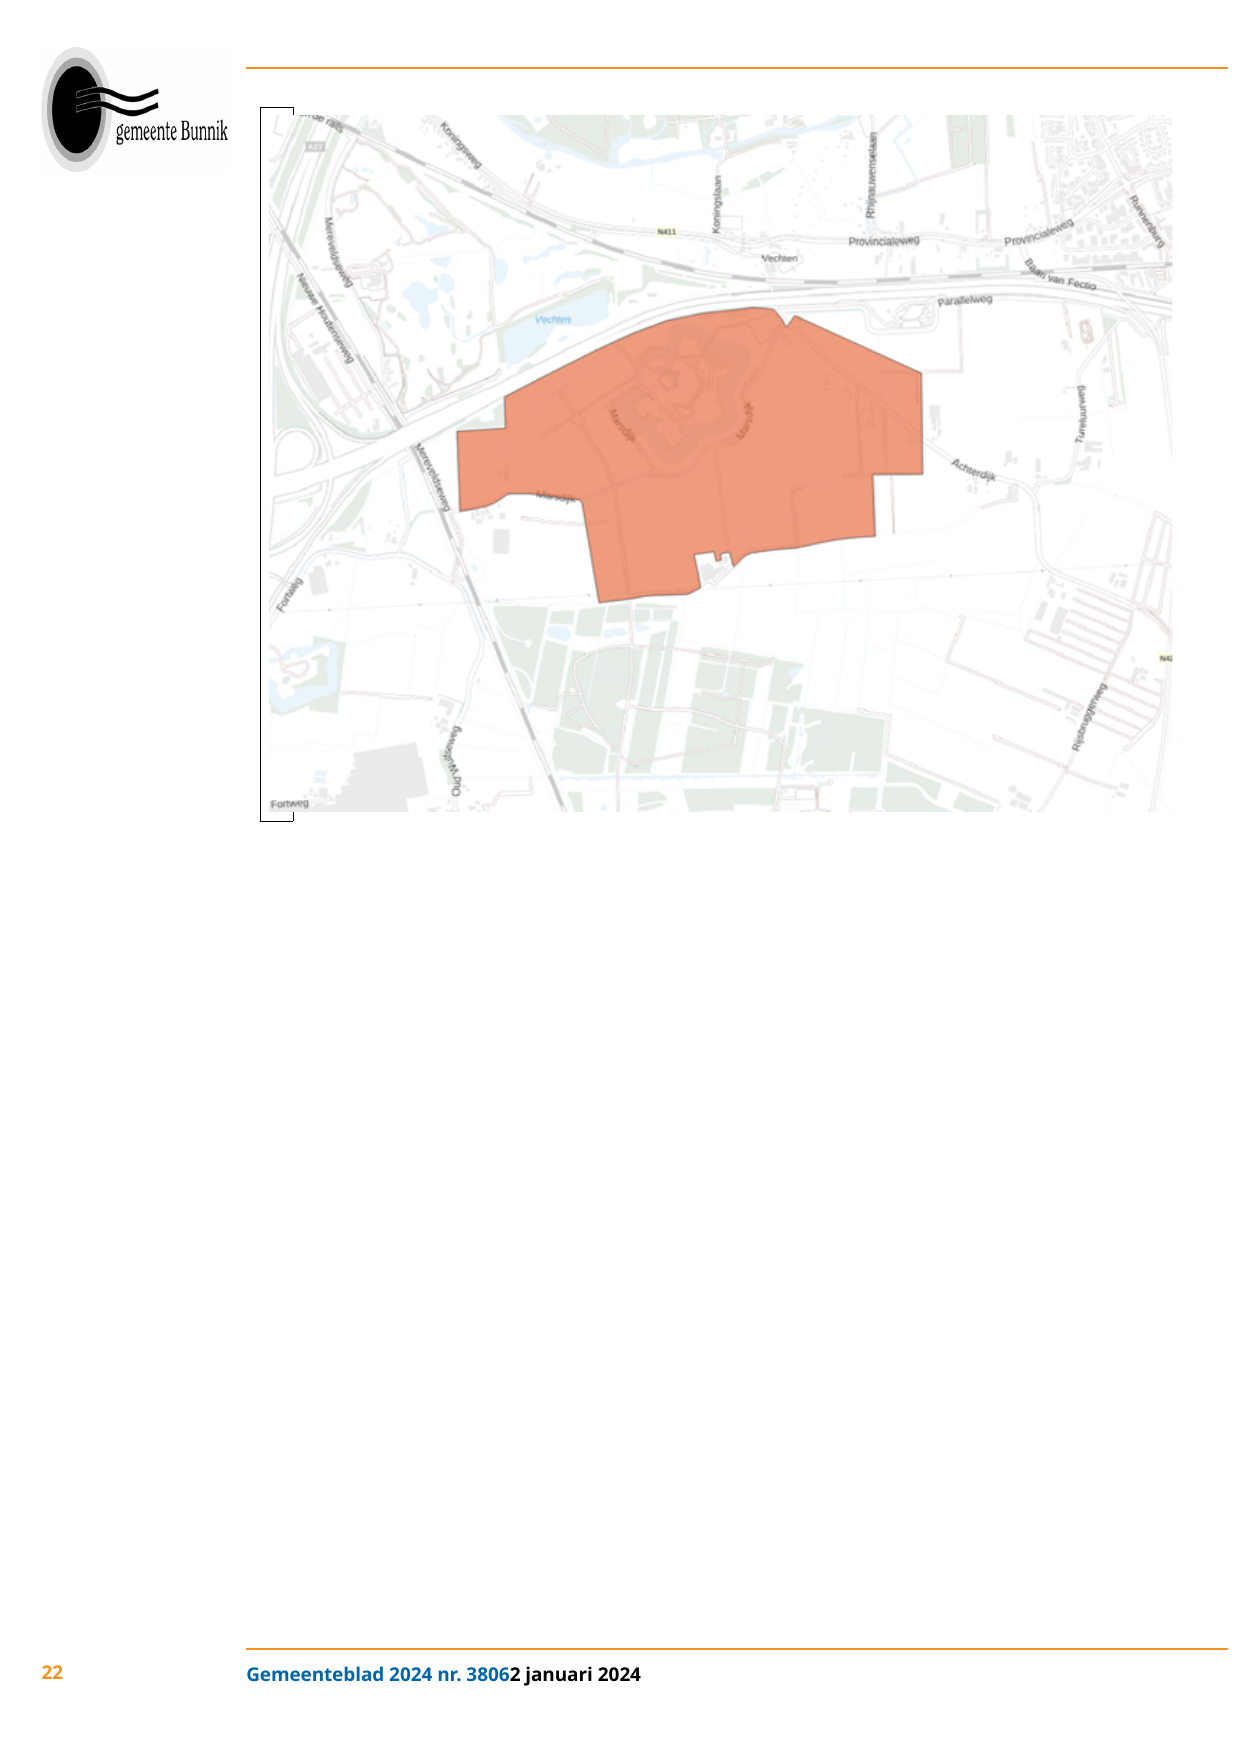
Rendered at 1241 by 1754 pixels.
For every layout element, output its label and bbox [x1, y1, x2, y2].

picture [268, 115, 1173, 812]
picture [41, 47, 231, 172]
